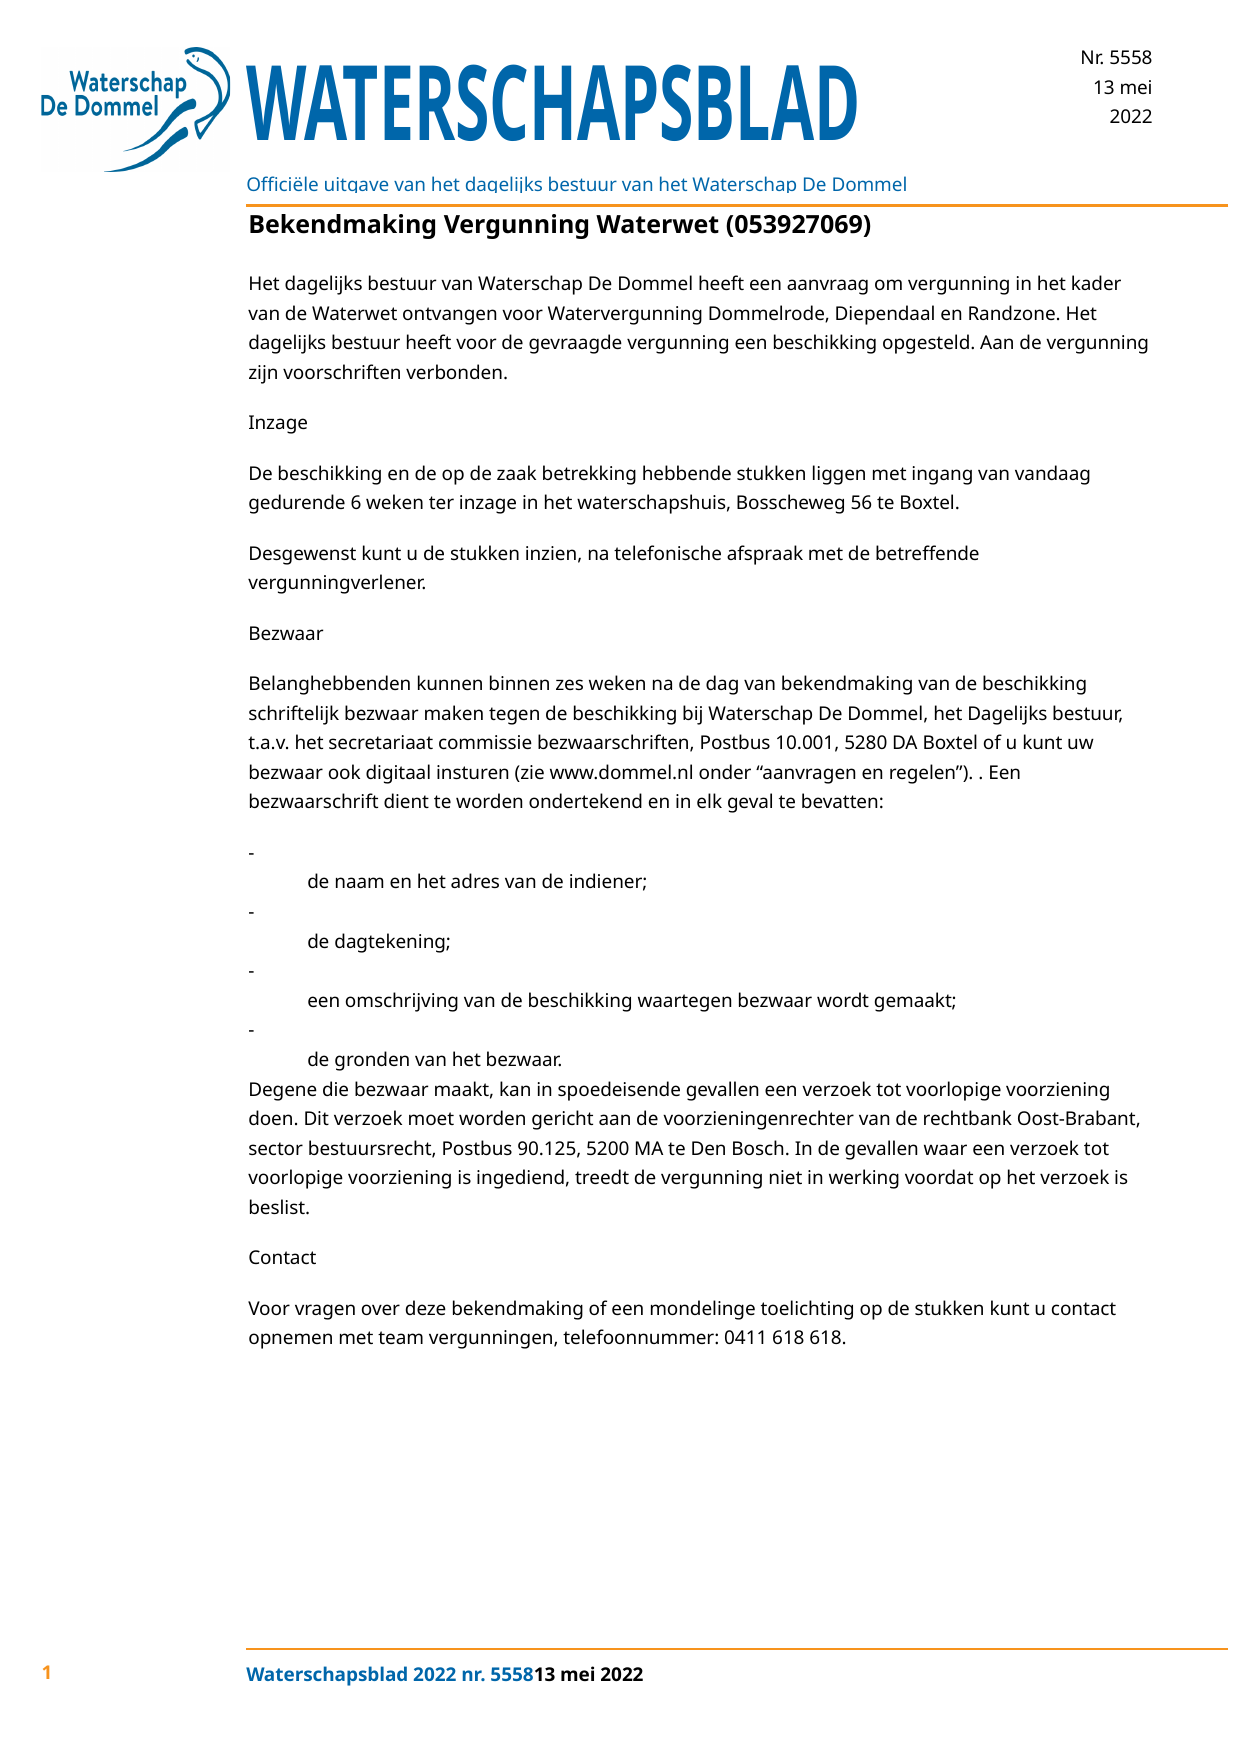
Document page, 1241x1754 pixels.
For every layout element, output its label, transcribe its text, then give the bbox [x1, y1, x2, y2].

text Inzage [248, 409, 1152, 435]
text Het dagelijks bestuur van Waterschap De Dommel heeft een aanvraag om vergunning in het kader van de Waterwet ontvangen voor Watervergunning Dommelrode, Diependaal en Randzone. Het dagelijks bestuur heeft voor de gevraagde vergunning een beschikking opgesteld. Aan de vergunning zijn voorschriften verbonden. [248, 270, 1152, 385]
text Bekendmaking Vergunning Waterwet (053927069) [248, 207, 1152, 241]
list de dagtekening; [248, 928, 1152, 953]
text Voor vragen over deze bekendmaking of een mondelinge toelichting op de stukken kunt u contact opnemen met team vergunningen, telefoonnummer: 0411 618 618. [248, 1295, 1152, 1350]
list een omschrijving van de beschikking waartegen bezwaar wordt gemaakt; [248, 987, 1152, 1013]
picture [198, 118, 210, 131]
text Desgewenst kunt u de stukken inzien, na telefonische afspraak met de betreffende vergunningverlener. [248, 540, 1152, 595]
picture [204, 47, 231, 76]
text Degene die bezwaar maakt, kan in spoedeisende gevallen een verzoek tot voorlopige voorziening doen. Dit verzoek moet worden gericht aan de voorzieningenrechter van de rechtbank Oost-Brabant, sector bestuursrecht, Postbus 90.125, 5200 MA te Den Bosch. In de gevallen waar een verzoek tot voorlopige voorziening is ingediend, treedt de vergunning niet in werking voordat op het verzoek is beslist. [248, 1076, 1152, 1220]
picture [45, 99, 51, 111]
picture [41, 47, 231, 172]
text De beschikking en de op de zaak betrekking hebbende stukken liggen met ingang van vandaag gedurende 6 weken ter inzage in het waterschapshuis, Bosscheweg 56 te Boxtel. [248, 460, 1152, 515]
list de gronden van het bezwaar. [248, 1046, 1152, 1072]
text Bezwaar [248, 620, 1152, 646]
list de naam en het adres van de indiener; [248, 869, 1152, 894]
text Belanghebbenden kunnen binnen zes weken na de dag van bekendmaking van de beschikking schriftelijk bezwaar maken tegen de beschikking bij Waterschap De Dommel, het Dagelijks bestuur, t.a.v. het secretariaat commissie bezwaarschriften, Postbus 10.001, 5280 DA Boxtel of u kunt uw bezwaar ook digitaal insturen (zie www.dommel.nl onder “aanvragen en regelen”). . Een bezwaarschrift dient te worden ondertekend en in elk geval te bevatten: [248, 670, 1152, 814]
text Contact [248, 1244, 1152, 1270]
